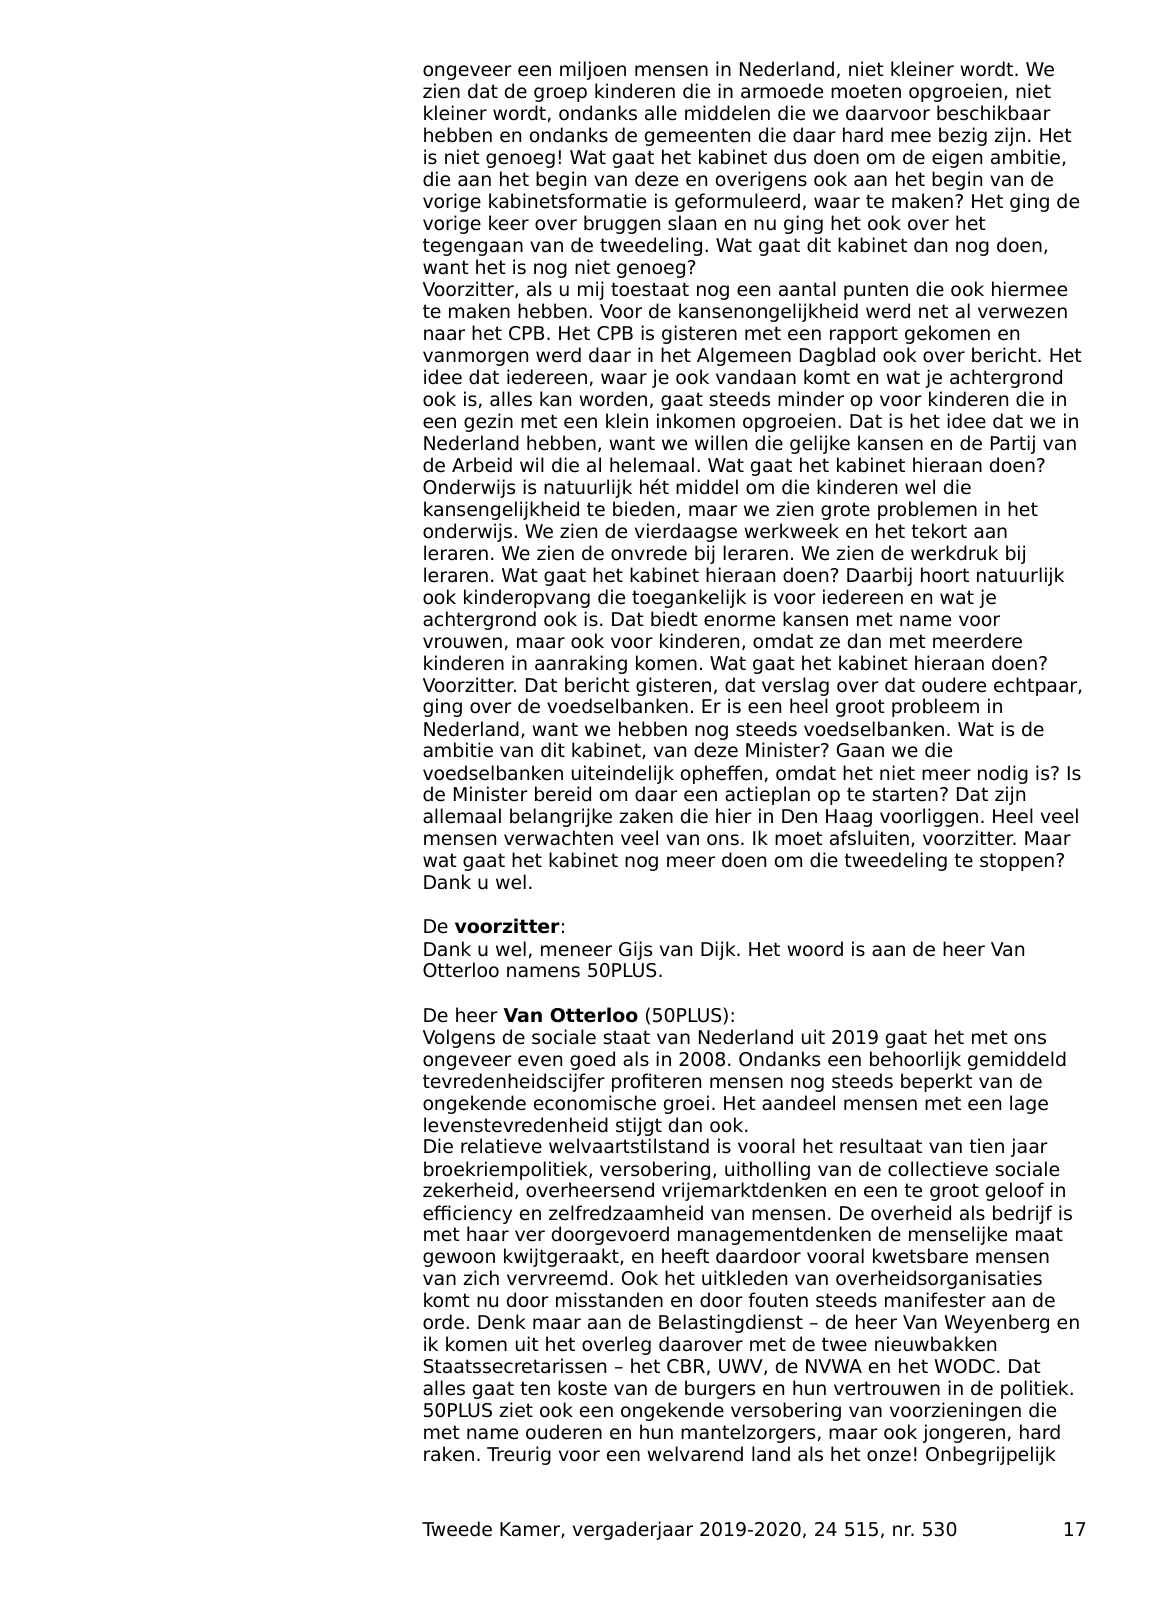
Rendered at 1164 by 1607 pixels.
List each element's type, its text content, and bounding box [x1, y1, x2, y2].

text Dank u wel. [422, 872, 1087, 894]
text Voorzitter, als u mij toestaat nog een aantal punten die ook hiermee te maken hebben. Voor de kansenongelijkheid werd net al verwezen naar het CPB. Het CPB is gisteren met een rapport gekomen en vanmorgen werd daar in het Algemeen Dagblad ook over bericht. Het idee dat iedereen, waar je ook vandaan komt en wat je achtergrond ook is, alles kan worden, gaat steeds minder op voor kinderen die in een gezin met een klein inkomen opgroeien. Dat is het idee dat we in Nederland hebben, want we willen die gelijke kansen en de Partij van de Arbeid wil die al helemaal. Wat gaat het kabinet hieraan doen? Onderwijs is natuurlijk hét middel om die kinderen wel die kansengelijkheid te bieden, maar we zien grote problemen in het onderwijs. We zien de vierdaagse werkweek en het tekort aan leraren. We zien de onvrede bij leraren. We zien de werkdruk bij leraren. Wat gaat het kabinet hieraan doen? Daarbij hoort natuurlijk ook kinderopvang die toegankelijk is voor iedereen en wat je achtergrond ook is. Dat biedt enorme kansen met name voor vrouwen, maar ook voor kinderen, omdat ze dan met meerdere kinderen in aanraking komen. Wat gaat het kabinet hieraan doen? [422, 279, 1087, 674]
text Die relatieve welvaartstilstand is vooral het resultaat van tien jaar broekriempolitiek, versobering, uitholling van de collectieve sociale zekerheid, overheersend vrijemarktdenken en een te groot geloof in efficiency en zelfredzaamheid van mensen. De overheid als bedrijf is met haar ver doorgevoerd managementdenken de menselijke maat gewoon kwijtgeraakt, en heeft daardoor vooral kwetsbare mensen van zich vervreemd. Ook het uitkleden van overheidsorganisaties komt nu door misstanden en door fouten steeds manifester aan de orde. Denk maar aan de Belastingdienst – de heer Van Weyenberg en ik komen uit het overleg daarover met de twee nieuwbakken Staatssecretarissen – het CBR, UWV, de NVWA en het WODC. Dat alles gaat ten koste van de burgers en hun vertrouwen in de politiek. [422, 1136, 1087, 1400]
text Dank u wel, meneer Gijs van Dijk. Het woord is aan de heer Van Otterloo namens 50PLUS. [422, 938, 1087, 982]
text De voorzitter: [422, 916, 1087, 938]
text 50PLUS ziet ook een ongekende versobering van voorzieningen die met name ouderen en hun mantelzorgers, maar ook jongeren, hard raken. Treurig voor een welvarend land als het onze! Onbegrijpelijk [422, 1400, 1087, 1466]
text Voorzitter. Dat bericht gisteren, dat verslag over dat oudere echtpaar, ging over de voedselbanken. Er is een heel groot probleem in Nederland, want we hebben nog steeds voedselbanken. Wat is de ambitie van dit kabinet, van deze Minister? Gaan we die voedselbanken uiteindelijk opheffen, omdat het niet meer nodig is? Is de Minister bereid om daar een actieplan op te starten? Dat zijn allemaal belangrijke zaken die hier in Den Haag voorliggen. Heel veel mensen verwachten veel van ons. Ik moet afsluiten, voorzitter. Maar wat gaat het kabinet nog meer doen om die tweedeling te stoppen? [422, 674, 1087, 872]
text ongeveer een miljoen mensen in Nederland, niet kleiner wordt. We zien dat de groep kinderen die in armoede moeten opgroeien, niet kleiner wordt, ondanks alle middelen die we daarvoor beschikbaar hebben en ondanks de gemeenten die daar hard mee bezig zijn. Het is niet genoeg! Wat gaat het kabinet dus doen om de eigen ambitie, die aan het begin van deze en overigens ook aan het begin van de vorige kabinetsformatie is geformuleerd, waar te maken? Het ging de vorige keer over bruggen slaan en nu ging het ook over het tegengaan van de tweedeling. Wat gaat dit kabinet dan nog doen, want het is nog niet genoeg? [422, 59, 1087, 279]
text Volgens de sociale staat van Nederland uit 2019 gaat het met ons ongeveer even goed als in 2008. Ondanks een behoorlijk gemiddeld tevredenheidscijfer profiteren mensen nog steeds beperkt van de ongekende economische groei. Het aandeel mensen met een lage levenstevredenheid stijgt dan ook. [422, 1027, 1087, 1136]
text De heer Van Otterloo (50PLUS): [422, 1004, 1087, 1027]
